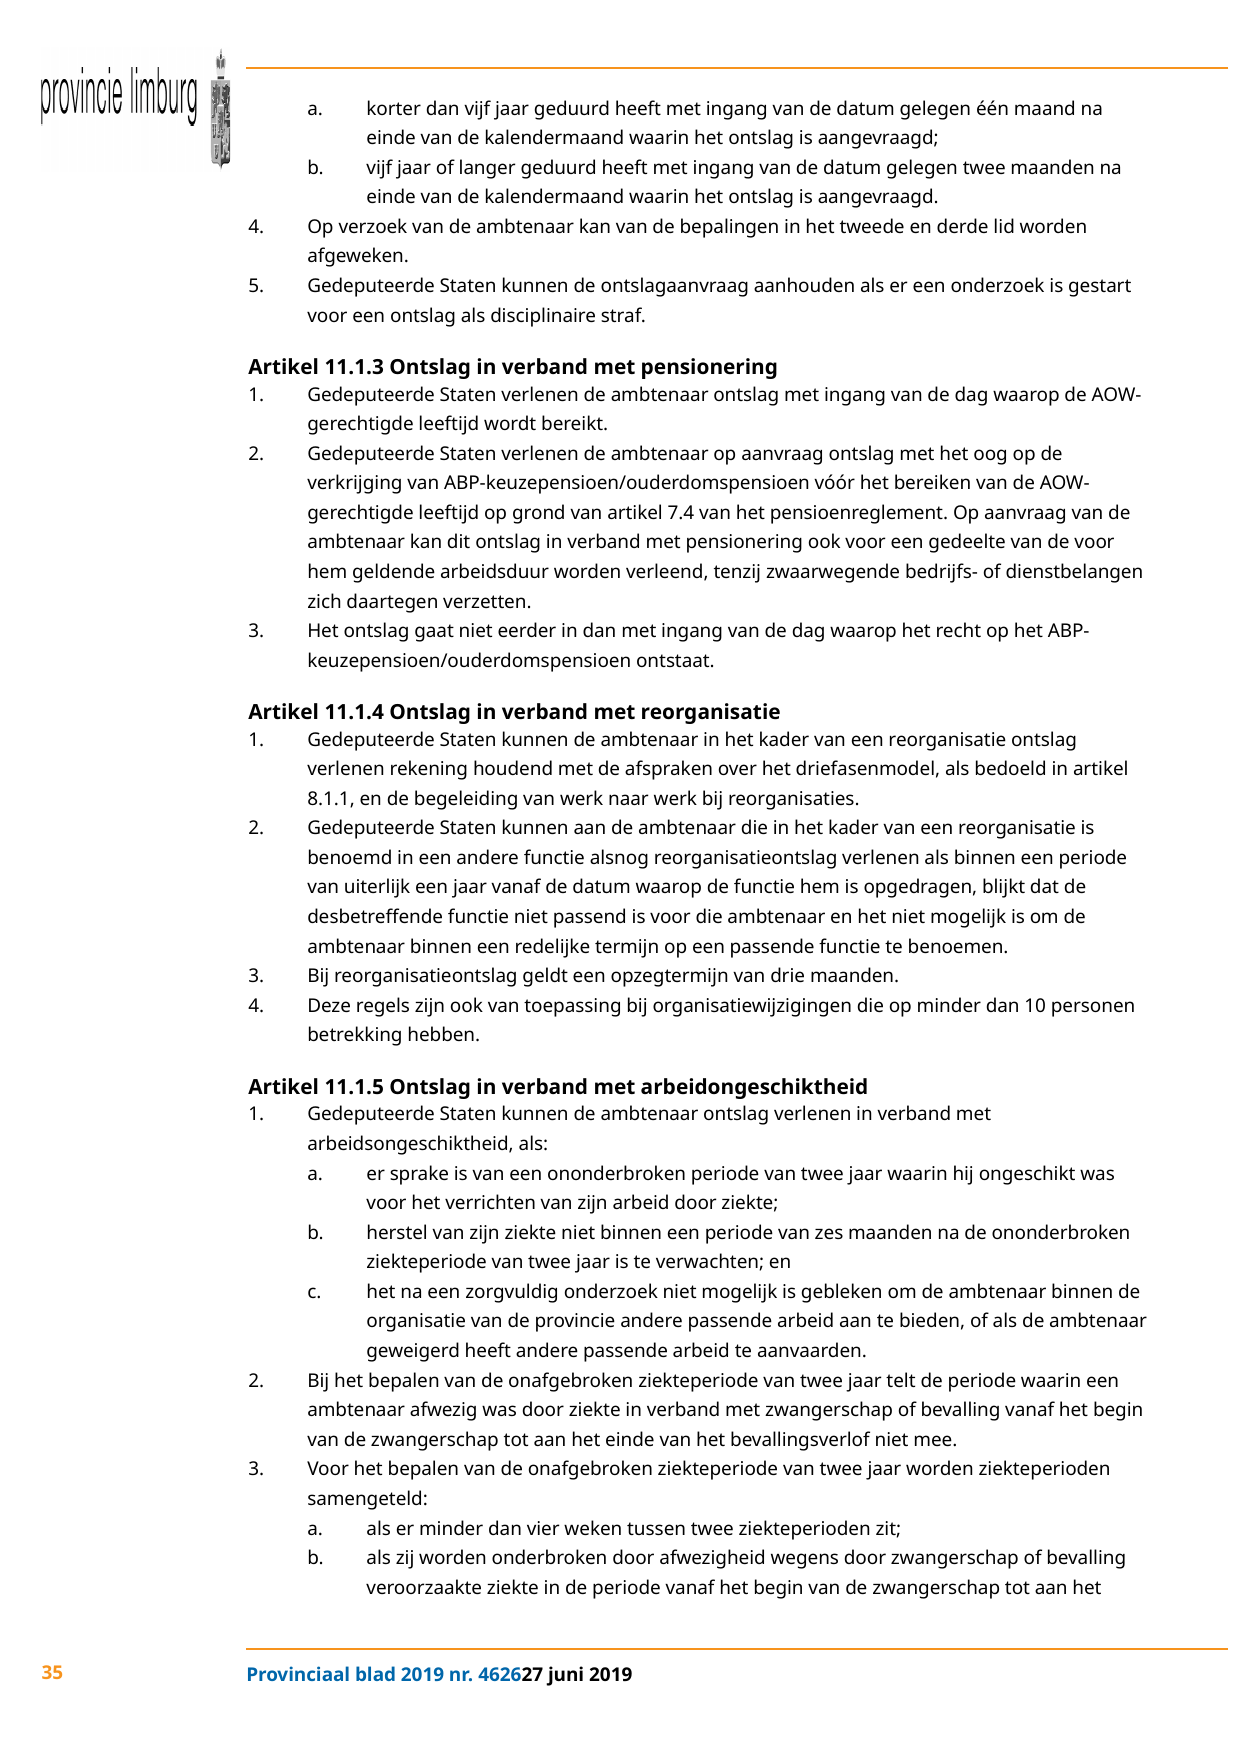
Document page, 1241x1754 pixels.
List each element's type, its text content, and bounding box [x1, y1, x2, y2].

text Artikel 11.1.3 Ontslag in verband met pensionering [248, 352, 1152, 381]
list Het ontslag gaat niet eerder in dan met ingang van de dag waarop het recht op het ABP-keuzepensioen/ouderdomspensioen ontstaat. [248, 617, 1152, 673]
picture [41, 47, 231, 172]
list Gedeputeerde Staten kunnen aan de ambtenaar die in het kader van een reorganisatie is benoemd in een andere functie alsnog reorganisatieontslag verlenen als binnen een periode van uiterlijk een jaar vanaf de datum waarop de functie hem is opgedragen, blijkt dat de desbetreffende functie niet passend is voor die ambtenaar en het niet mogelijk is om de ambtenaar binnen een redelijke termijn op een passende functie te benoemen. [248, 814, 1152, 959]
list Gedeputeerde Staten kunnen de ambtenaar ontslag verlenen in verband met arbeidsongeschiktheid, als: [248, 1101, 1152, 1156]
list vijf jaar of langer geduurd heeft met ingang van de datum gelegen twee maanden na einde van de kalendermaand waarin het ontslag is aangevraagd. [307, 154, 1152, 209]
text Artikel 11.1.4 Ontslag in verband met reorganisatie [248, 697, 1152, 726]
list Gedeputeerde Staten kunnen de ambtenaar in het kader van een reorganisatie ontslag verlenen rekening houdend met de afspraken over het driefasenmodel, als bedoeld in artikel 8.1.1, en de begeleiding van werk naar werk bij reorganisaties. [248, 726, 1152, 811]
list Gedeputeerde Staten kunnen de ontslagaanvraag aanhouden als er een onderzoek is gestart voor een ontslag als disciplinaire straf. [248, 272, 1152, 328]
list als zij worden onderbroken door afwezigheid wegens door zwangerschap of bevalling veroorzaakte ziekte in de periode vanaf het begin van de zwangerschap tot aan het [307, 1544, 1152, 1599]
list herstel van zijn ziekte niet binnen een periode van zes maanden na de ononderbroken ziekteperiode van twee jaar is te verwachten; en [307, 1219, 1152, 1274]
list Voor het bepalen van de onafgebroken ziekteperiode van twee jaar worden ziekteperioden samengeteld: [248, 1456, 1152, 1511]
list het na een zorgvuldig onderzoek niet mogelijk is gebleken om de ambtenaar binnen de organisatie van de provincie andere passende arbeid aan te bieden, of als de ambtenaar geweigerd heeft andere passende arbeid te aanvaarden. [307, 1278, 1152, 1363]
list Gedeputeerde Staten verlenen de ambtenaar op aanvraag ontslag met het oog op de verkrijging van ABP-keuzepensioen/ouderdomspensioen vóór het bereiken van de AOW-gerechtigde leeftijd op grond van artikel 7.4 van het pensioenreglement. Op aanvraag van de ambtenaar kan dit ontslag in verband met pensionering ook voor een gedeelte van de voor hem geldende arbeidsduur worden verleend, tenzij zwaarwegende bedrijfs- of dienstbelangen zich daartegen verzetten. [248, 440, 1152, 613]
list Deze regels zijn ook van toepassing bij organisatiewijzigingen die op minder dan 10 personen betrekking hebben. [248, 992, 1152, 1047]
list Op verzoek van de ambtenaar kan van de bepalingen in het tweede en derde lid worden afgeweken. [248, 213, 1152, 268]
list Bij het bepalen van de onafgebroken ziekteperiode van twee jaar telt de periode waarin een ambtenaar afwezig was door ziekte in verband met zwangerschap of bevalling vanaf het begin van de zwangerschap tot aan het einde van het bevallingsverlof niet mee. [248, 1367, 1152, 1452]
list korter dan vijf jaar geduurd heeft met ingang van de datum gelegen één maand na einde van de kalendermaand waarin het ontslag is aangevraagd; [307, 95, 1152, 150]
text Artikel 11.1.5 Ontslag in verband met arbeidongeschiktheid [248, 1072, 1152, 1101]
list Gedeputeerde Staten verlenen de ambtenaar ontslag met ingang van de dag waarop de AOW-gerechtigde leeftijd wordt bereikt. [248, 381, 1152, 436]
list als er minder dan vier weken tussen twee ziekteperioden zit; [307, 1515, 1152, 1540]
list er sprake is van een ononderbroken periode van twee jaar waarin hij ongeschikt was voor het verrichten van zijn arbeid door ziekte; [307, 1160, 1152, 1215]
list Bij reorganisatieontslag geldt een opzegtermijn van drie maanden. [248, 962, 1152, 988]
